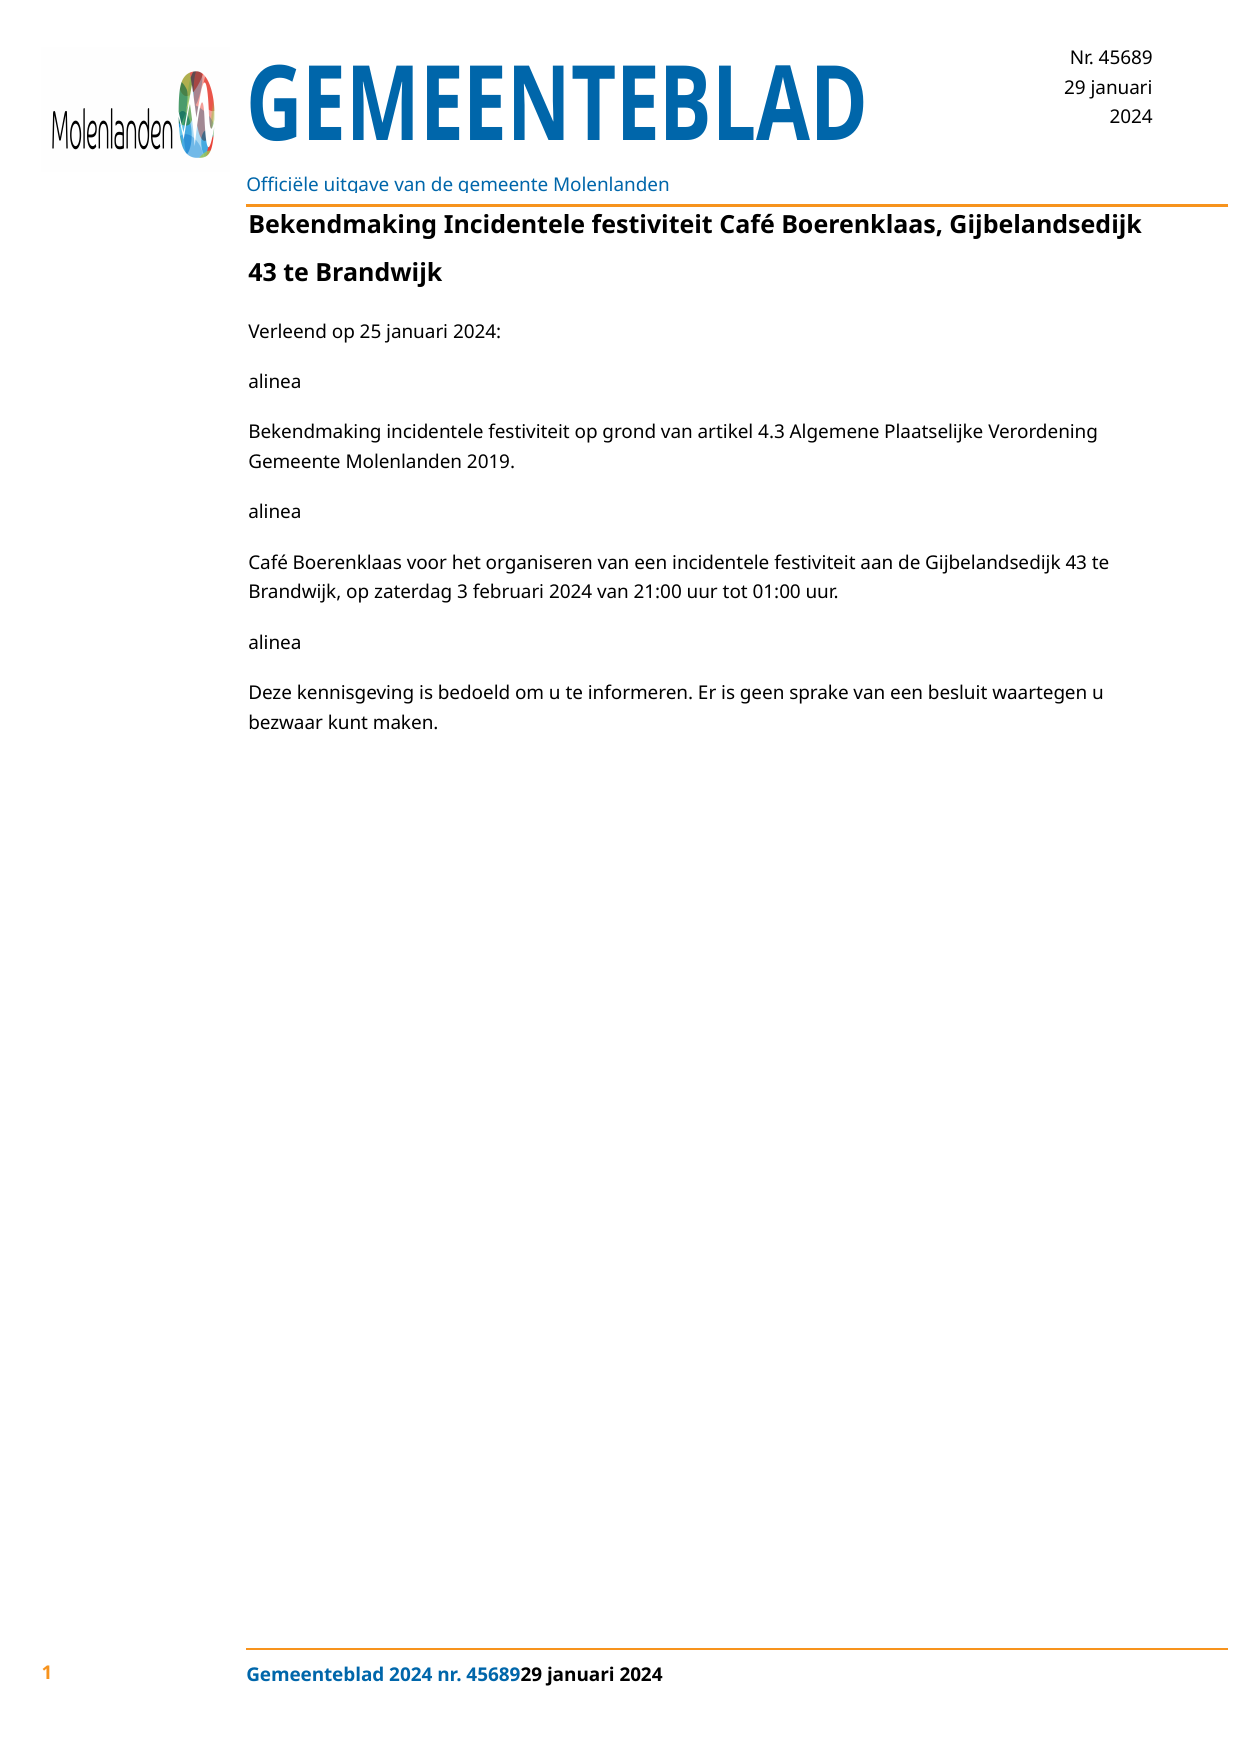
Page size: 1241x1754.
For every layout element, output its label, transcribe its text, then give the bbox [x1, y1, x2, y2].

text alinea [248, 368, 1152, 394]
text alinea [248, 629, 1152, 655]
text Café Boerenklaas voor het organiseren van een incidentele festiviteit aan de Gijbelandsedijk 43 te Brandwijk, op zaterdag 3 februari 2024 van 21:00 uur tot 01:00 uur. [248, 549, 1152, 604]
text Deze kennisgeving is bedoeld om u te informeren. Er is geen sprake van een besluit waartegen u bezwaar kunt maken. [248, 679, 1152, 735]
text alinea [248, 499, 1152, 524]
text Bekendmaking Incidentele festiviteit Café Boerenklaas, Gijbelandsedijk 43 te Brandwijk [248, 207, 1152, 288]
picture [41, 47, 231, 172]
text Verleend op 25 januari 2024: [248, 318, 1152, 344]
text Bekendmaking incidentele festiviteit op grond van artikel 4.3 Algemene Plaatselijke Verordening Gemeente Molenlanden 2019. [248, 419, 1152, 474]
